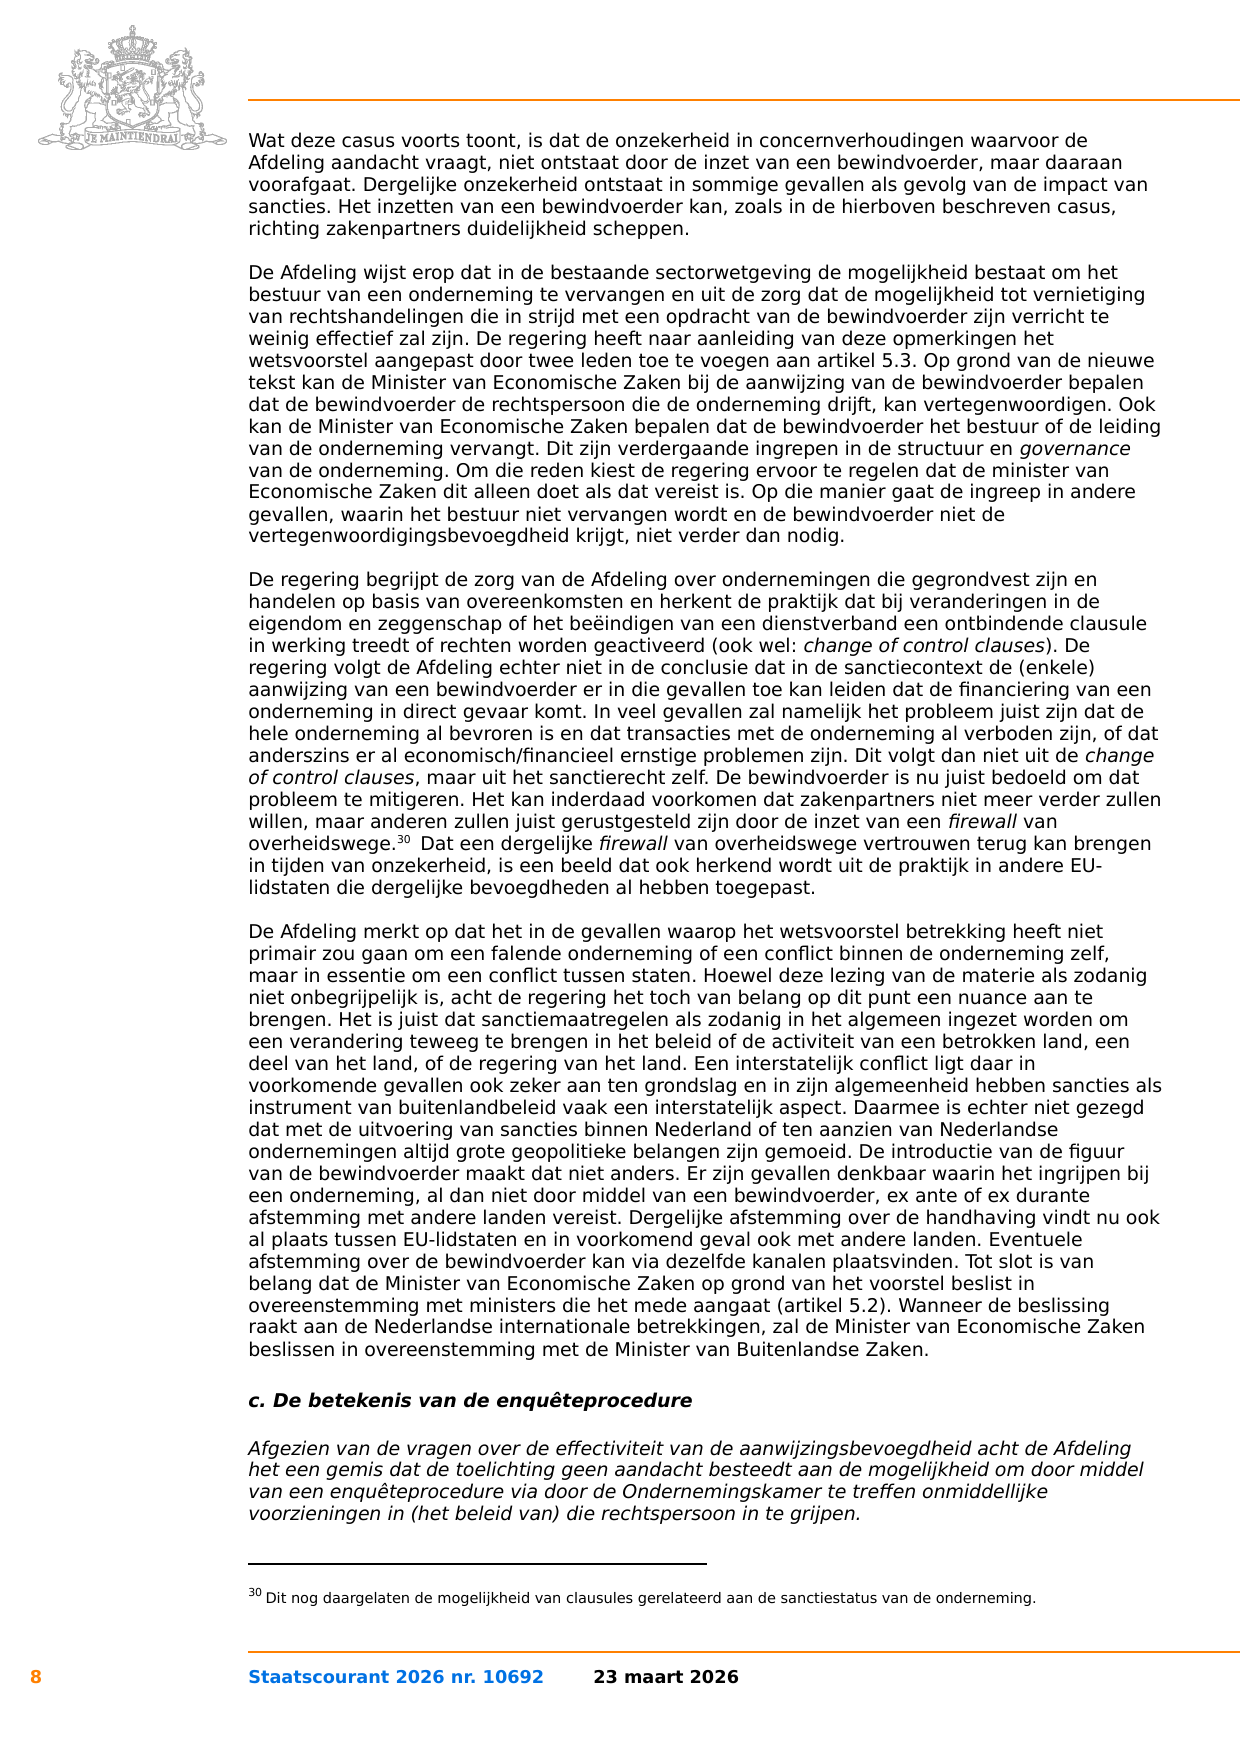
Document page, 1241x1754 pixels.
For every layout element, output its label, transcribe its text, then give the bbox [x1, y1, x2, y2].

text De regering begrijpt de zorg van de Afdeling over ondernemingen die gegrondvest zijn en handelen op basis van overeenkomsten en herkent de praktijk dat bij veranderingen in de eigendom en zeggenschap of het beëindigen van een dienstverband een ontbindende clausule in werking treedt of rechten worden geactiveerd (ook wel: change of control clauses). De regering volgt de Afdeling echter niet in de conclusie dat in de sanctiecontext de (enkele) aanwijzing van een bewindvoerder er in die gevallen toe kan leiden dat de financiering van een onderneming in direct gevaar komt. In veel gevallen zal namelijk het probleem juist zijn dat de hele onderneming al bevroren is en dat transacties met de onderneming al verboden zijn, of dat anderszins er al economisch/financieel ernstige problemen zijn. Dit volgt dan niet uit de change of control clauses, maar uit het sanctierecht zelf. De bewindvoerder is nu juist bedoeld om dat probleem te mitigeren. Het kan inderdaad voorkomen dat zakenpartners niet meer verder zullen willen, maar anderen zullen juist gerustgesteld zijn door de inzet van een firewall van overheidswege. Dat een dergelijke firewall van overheidswege vertrouwen terug kan brengen in tijden van onzekerheid, is een beeld dat ook herkend wordt uit de praktijk in andere EU-lidstaten die dergelijke bevoegdheden al hebben toegepast. [248, 569, 1163, 899]
text Afgezien van de vragen over de effectiviteit van de aanwijzingsbevoegdheid acht de Afdeling het een gemis dat de toelichting geen aandacht besteedt aan de mogelijkheid om door middel van een enquêteprocedure via door de Ondernemingskamer te treffen onmiddellijke voorzieningen in (het beleid van) die rechtspersoon in te grijpen. [248, 1437, 1163, 1525]
text De Afdeling wijst erop dat in de bestaande sectorwetgeving de mogelijkheid bestaat om het bestuur van een onderneming te vervangen en uit de zorg dat de mogelijkheid tot vernietiging van rechtshandelingen die in strijd met een opdracht van de bewindvoerder zijn verricht te weinig effectief zal zijn. De regering heeft naar aanleiding van deze opmerkingen het wetsvoorstel aangepast door twee leden toe te voegen aan artikel 5.3. Op grond van de nieuwe tekst kan de Minister van Economische Zaken bij de aanwijzing van de bewindvoerder bepalen dat de bewindvoerder de rechtspersoon die de onderneming drijft, kan vertegenwoordigen. Ook kan de Minister van Economische Zaken bepalen dat de bewindvoerder het bestuur of de leiding van de onderneming vervangt. Dit zijn verdergaande ingrepen in de structuur en governance van de onderneming. Om die reden kiest de regering ervoor te regelen dat de minister van Economische Zaken dit alleen doet als dat vereist is. Op die manier gaat de ingreep in andere gevallen, waarin het bestuur niet vervangen wordt en de bewindvoerder niet de vertegenwoordigingsbevoegdheid krijgt, niet verder dan nodig. [248, 262, 1163, 547]
text Dit nog daargelaten de mogelijkheid van clausules gerelateerd aan de sanctiestatus van de onderneming. [248, 1586, 1163, 1608]
text De Afdeling merkt op dat het in de gevallen waarop het wetsvoorstel betrekking heeft niet primair zou gaan om een falende onderneming of een conflict binnen de onderneming zelf, maar in essentie om een conflict tussen staten. Hoewel deze lezing van de materie als zodanig niet onbegrijpelijk is, acht de regering het toch van belang op dit punt een nuance aan te brengen. Het is juist dat sanctiemaatregelen als zodanig in het algemeen ingezet worden om een verandering teweeg te brengen in het beleid of de activiteit van een betrokken land, een deel van het land, of de regering van het land. Een interstatelijk conflict ligt daar in voorkomende gevallen ook zeker aan ten grondslag en in zijn algemeenheid hebben sancties als instrument van buitenlandbeleid vaak een interstatelijk aspect. Daarmee is echter niet gezegd dat met de uitvoering van sancties binnen Nederland of ten aanzien van Nederlandse ondernemingen altijd grote geopolitieke belangen zijn gemoeid. De introductie van de figuur van de bewindvoerder maakt dat niet anders. Er zijn gevallen denkbaar waarin het ingrijpen bij een onderneming, al dan niet door middel van een bewindvoerder, ex ante of ex durante afstemming met andere landen vereist. Dergelijke afstemming over de handhaving vindt nu ook al plaats tussen EU-lidstaten en in voorkomend geval ook met andere landen. Eventuele afstemming over de bewindvoerder kan via dezelfde kanalen plaatsvinden. Tot slot is van belang dat de Minister van Economische Zaken op grond van het voorstel beslist in overeenstemming met ministers die het mede aangaat (artikel 5.2). Wanneer de beslissing raakt aan de Nederlandse internationale betrekkingen, zal de Minister van Economische Zaken beslissen in overeenstemming met de Minister van Buitenlandse Zaken. [248, 921, 1163, 1360]
subtitle c. De betekenis van de enquêteprocedure [248, 1390, 1163, 1412]
text Wat deze casus voorts toont, is dat de onzekerheid in concernverhoudingen waarvoor de Afdeling aandacht vraagt, niet ontstaat door de inzet van een bewindvoerder, maar daaraan voorafgaat. Dergelijke onzekerheid ontstaat in sommige gevallen als gevolg van de impact van sancties. Het inzetten van een bewindvoerder kan, zoals in de hierboven beschreven casus, richting zakenpartners duidelijkheid scheppen. [248, 130, 1163, 240]
picture [38, 25, 227, 150]
